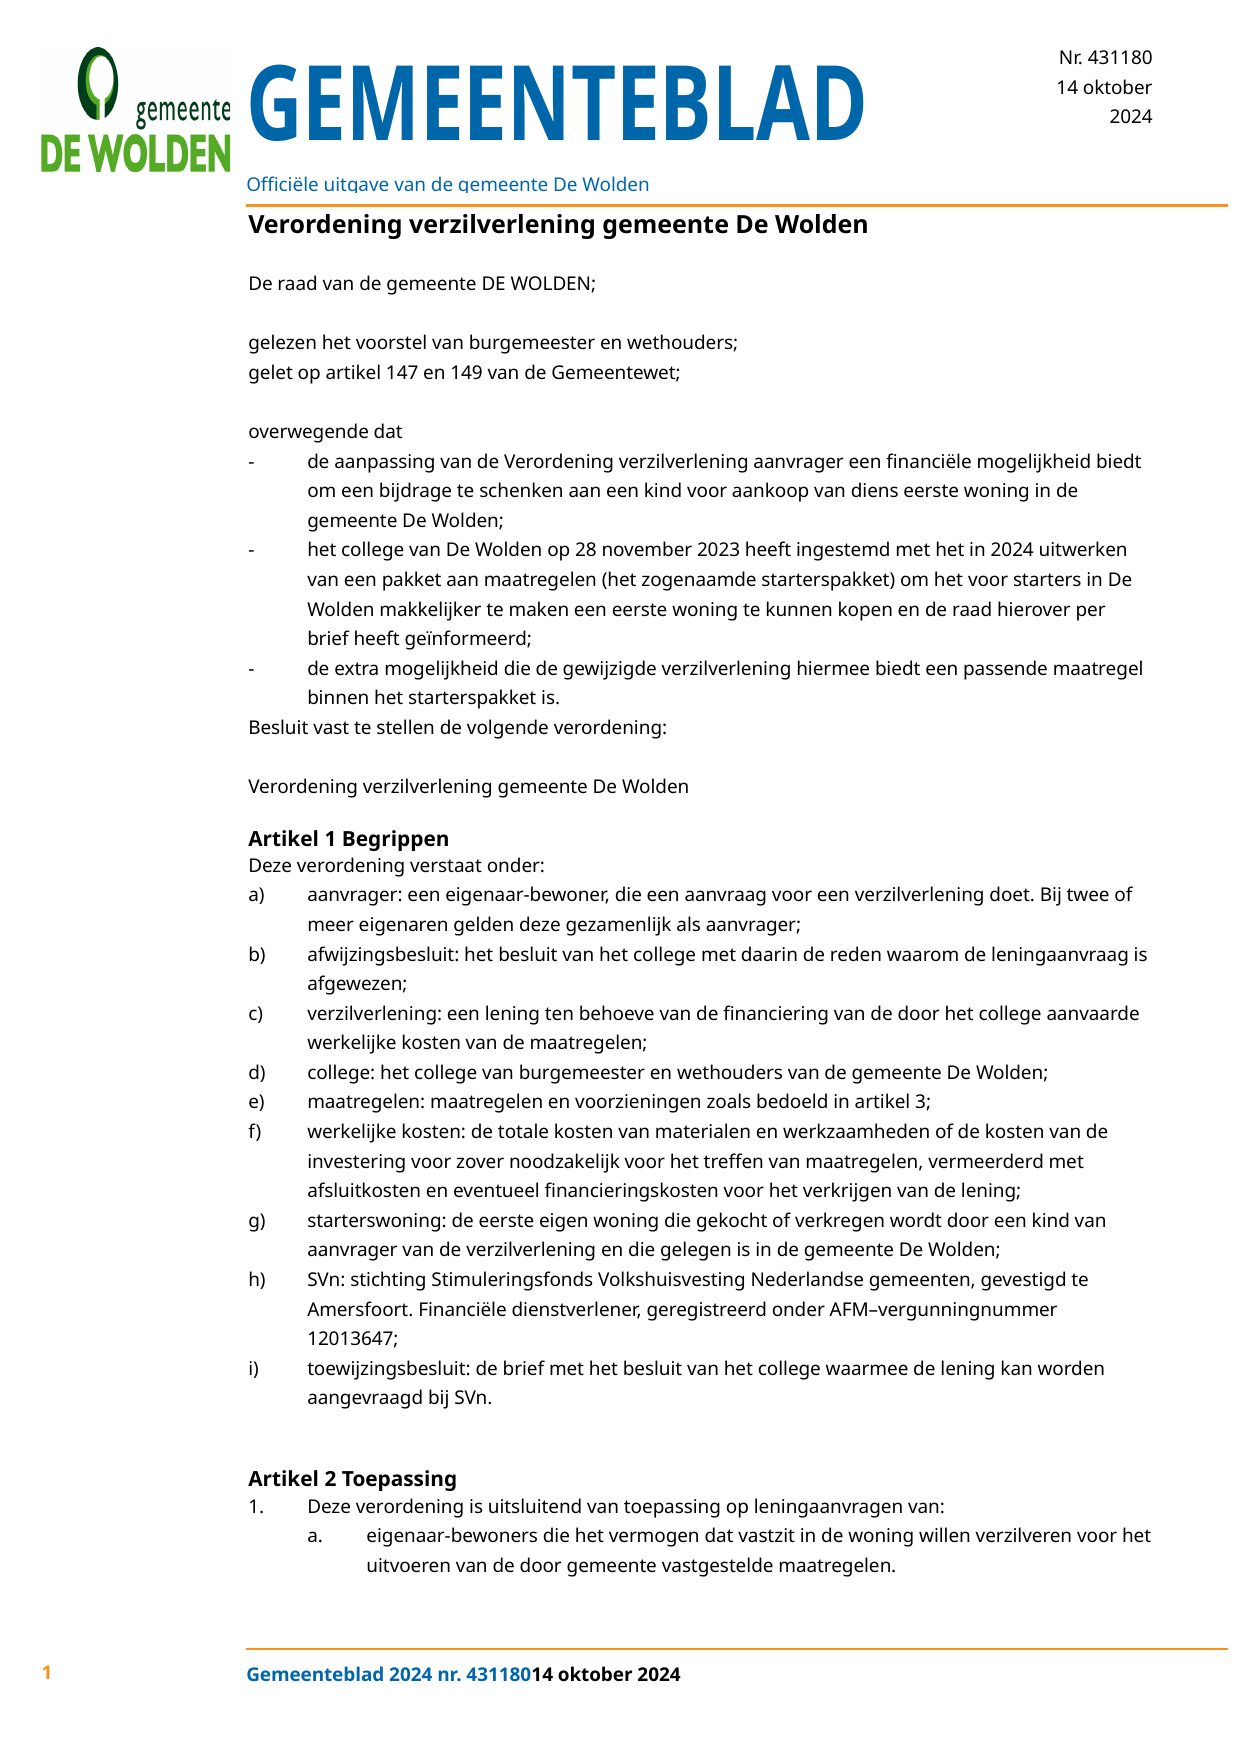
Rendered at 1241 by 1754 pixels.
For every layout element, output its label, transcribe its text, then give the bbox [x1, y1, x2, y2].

list aanvrager: een eigenaar-bewoner, die een aanvraag voor een verzilverlening doet. Bij twee of meer eigenaren gelden deze gezamenlijk als aanvrager; [248, 882, 1152, 937]
list college: het college van burgemeester en wethouders van de gemeente De Wolden; [248, 1059, 1152, 1085]
list de extra mogelijkheid die de gewijzigde verzilverlening hiermee biedt een passende maatregel binnen het starterspakket is. [248, 655, 1152, 710]
list het college van De Wolden op 28 november 2023 heeft ingestemd met het in 2024 uitwerken van een pakket aan maatregelen (het zogenaamde starterspakket) om het voor starters in De Wolden makkelijker te maken een eerste woning te kunnen kopen en de raad hierover per brief heeft geïnformeerd; [248, 537, 1152, 651]
list eigenaar-bewoners die het vermogen dat vastzit in de woning willen verzilveren voor het uitvoeren van de door gemeente vastgestelde maatregelen. [307, 1523, 1152, 1578]
list werkelijke kosten: de totale kosten van materialen en werkzaamheden of de kosten van de investering voor zover noodzakelijk voor het treffen van maatregelen, vermeerderd met afsluitkosten en eventueel financieringskosten voor het verkrijgen van de lening; [248, 1118, 1152, 1203]
text gelet op artikel 147 en 149 van de Gemeentewet; [248, 359, 1152, 385]
list maatregelen: maatregelen en voorzieningen zoals bedoeld in artikel 3; [248, 1089, 1152, 1114]
list verzilverlening: een lening ten behoeve van de financiering van de door het college aanvaarde werkelijke kosten van de maatregelen; [248, 1000, 1152, 1055]
text Verordening verzilverlening gemeente De Wolden [248, 207, 1152, 241]
text overwegende dat [248, 418, 1152, 444]
text Deze verordening verstaat onder: [248, 852, 1152, 878]
list SVn: stichting Stimuleringsfonds Volkshuisvesting Nederlandse gemeenten, gevestigd te Amersfoort. Financiële dienstverlener, geregistreerd onder AFM–vergunningnummer 12013647; [248, 1266, 1152, 1351]
text Besluit vast te stellen de volgende verordening: [248, 714, 1152, 740]
text De raad van de gemeente DE WOLDEN; [248, 270, 1152, 296]
text Artikel 1 Begrippen [248, 824, 1152, 852]
text gelezen het voorstel van burgemeester en wethouders; [248, 329, 1152, 355]
text Artikel 2 Toepassing [248, 1464, 1152, 1493]
list de aanpassing van de Verordening verzilverlening aanvrager een financiële mogelijkheid biedt om een bijdrage te schenken aan een kind voor aankoop van diens eerste woning in de gemeente De Wolden; [248, 448, 1152, 533]
list afwijzingsbesluit: het besluit van het college met daarin de reden waarom de leningaanvraag is afgewezen; [248, 941, 1152, 996]
list toewijzingsbesluit: de brief met het besluit van het college waarmee de lening kan worden aangevraagd bij SVn. [248, 1355, 1152, 1410]
list Deze verordening is uitsluitend van toepassing op leningaanvragen van: [248, 1493, 1152, 1519]
picture [41, 47, 231, 172]
text Verordening verzilverlening gemeente De Wolden [248, 773, 1152, 799]
list starterswoning: de eerste eigen woning die gekocht of verkregen wordt door een kind van aanvrager van de verzilverlening en die gelegen is in de gemeente De Wolden; [248, 1207, 1152, 1262]
